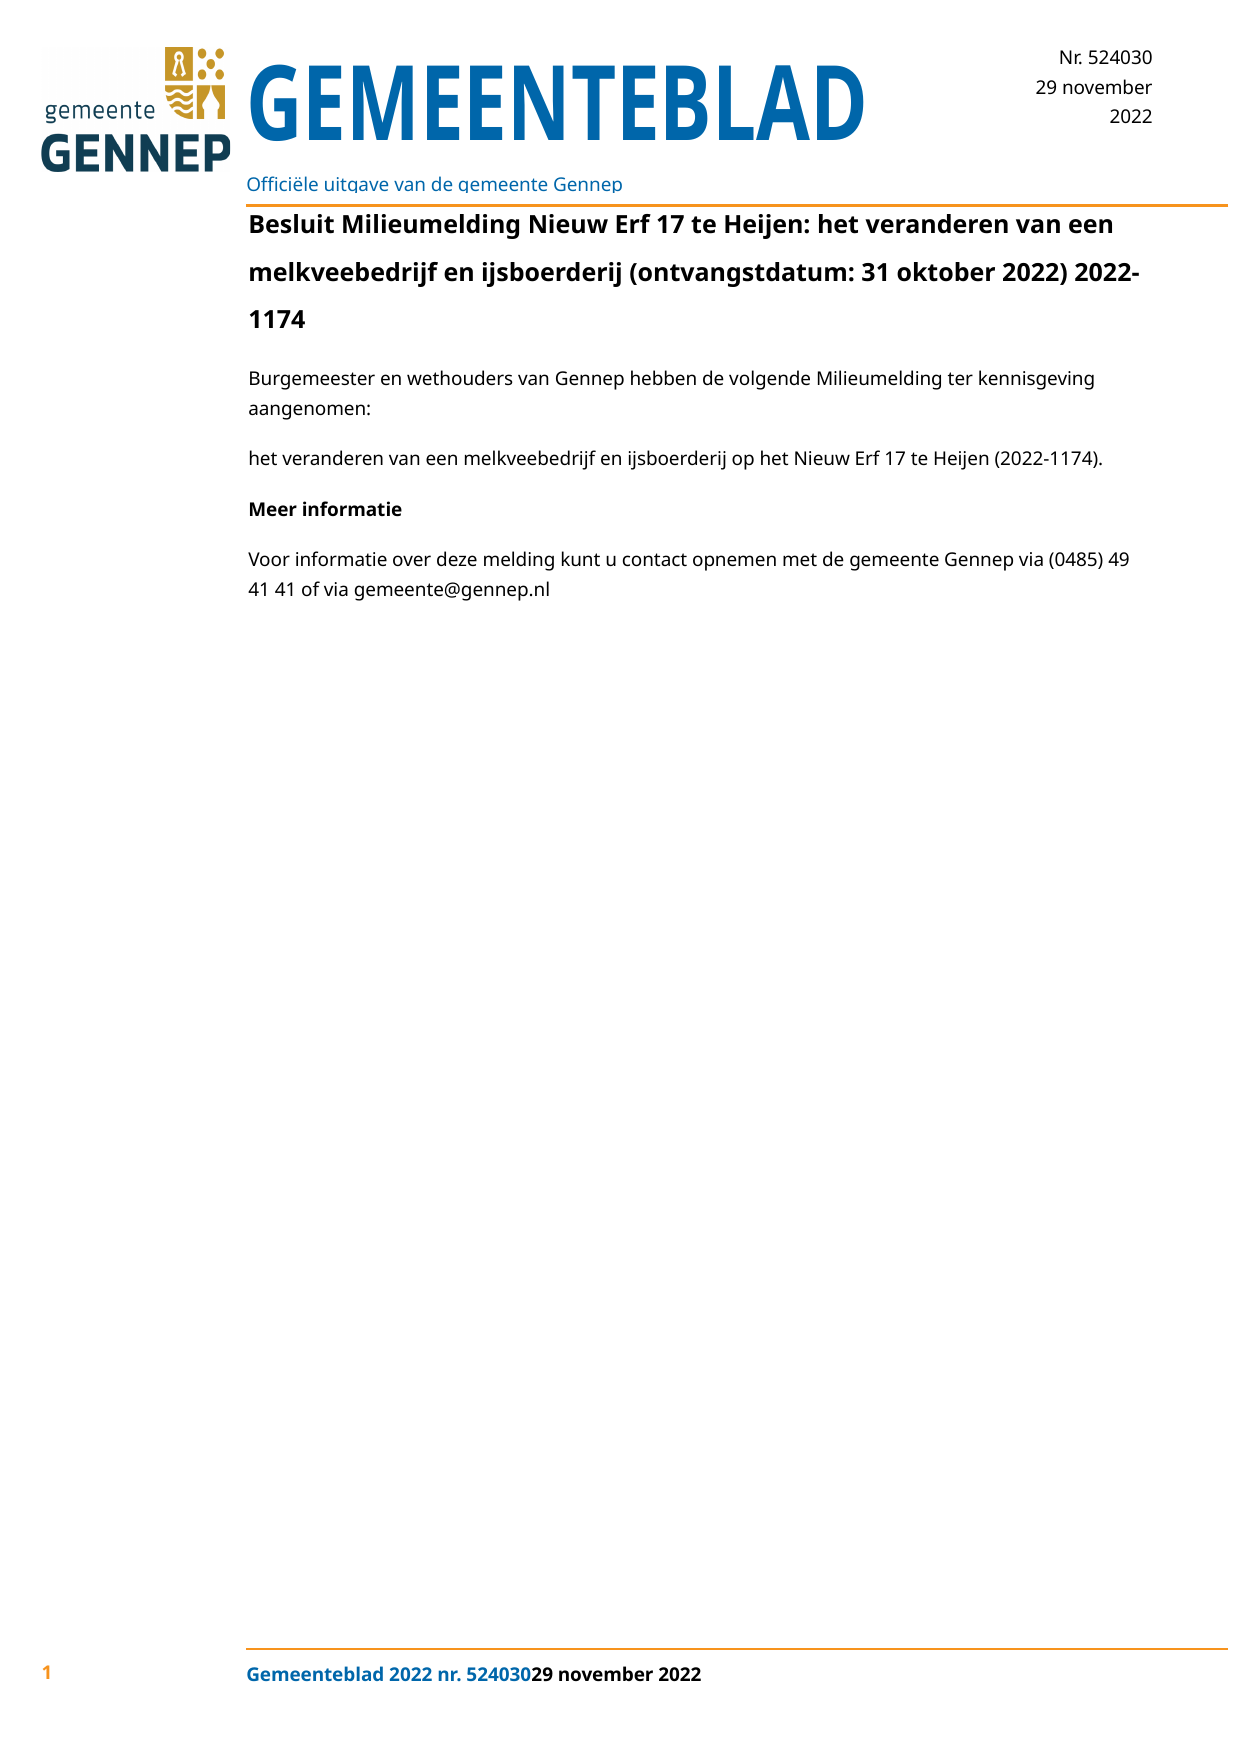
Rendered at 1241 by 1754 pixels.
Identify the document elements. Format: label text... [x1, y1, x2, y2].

picture [41, 47, 231, 172]
text Burgemeester en wethouders van Gennep hebben de volgende Milieumelding ter kennisgeving aangenomen: [248, 366, 1152, 421]
text Voor informatie over deze melding kunt u contact opnemen met de gemeente Gennep via (0485) 49 41 41 of via gemeente@gennep.nl [248, 546, 1152, 602]
text Besluit Milieumelding Nieuw Erf 17 te Heijen: het veranderen van een melkveebedrijf en ijsboerderij (ontvangstdatum: 31 oktober 2022) 2022-1174 [248, 207, 1152, 336]
text Meer informatie [248, 496, 1152, 522]
text het veranderen van een melkveebedrijf en ijsboerderij op het Nieuw Erf 17 te Heijen (2022-1174). [248, 446, 1152, 471]
